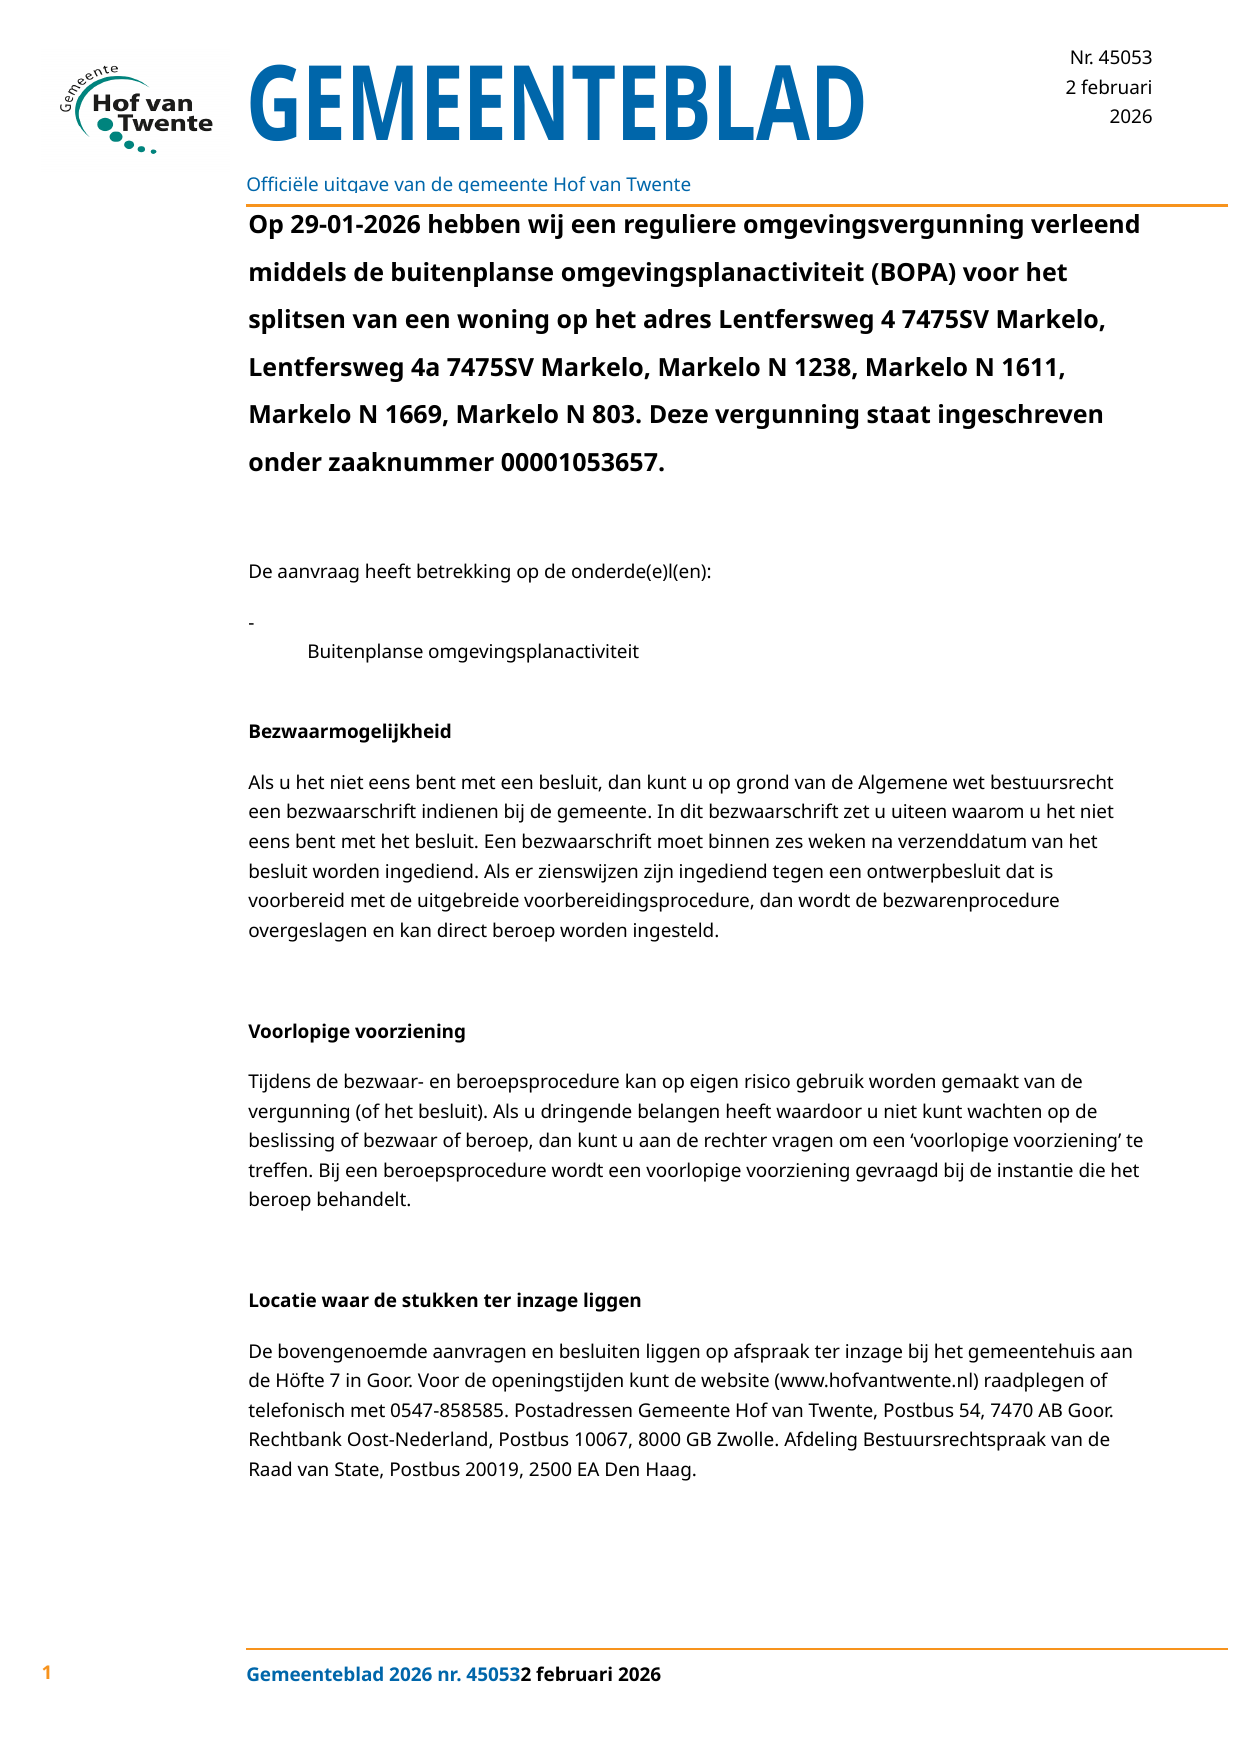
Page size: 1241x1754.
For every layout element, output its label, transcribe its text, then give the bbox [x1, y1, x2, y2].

text De aanvraag heeft betrekking op de onderde(e)l(en): [248, 559, 1152, 584]
picture [41, 47, 231, 172]
list Buitenplanse omgevingsplanactiviteit [248, 639, 1152, 664]
text Voorlopige voorziening [248, 1018, 1152, 1044]
text Op 29-01-2026 hebben wij een reguliere omgevingsvergunning verleend middels de buitenplanse omgevingsplanactiviteit (BOPA) voor het splitsen van een woning op het adres Lentfersweg 4 7475SV Markelo, Lentfersweg 4a 7475SV Markelo, Markelo N 1238, Markelo N 1611, Markelo N 1669, Markelo N 803. Deze vergunning staat ingeschreven onder zaaknummer 00001053657. [248, 207, 1152, 479]
text De bovengenoemde aanvragen en besluiten liggen op afspraak ter inzage bij het gemeentehuis aan de Höfte 7 in Goor. Voor de openingstijden kunt de website (www.hofvantwente.nl) raadplegen of telefonisch met 0547-858585. Postadressen Gemeente Hof van Twente, Postbus 54, 7470 AB Goor. Rechtbank Oost-Nederland, Postbus 10067, 8000 GB Zwolle. Afdeling Bestuursrechtspraak van de Raad van State, Postbus 20019, 2500 EA Den Haag. [248, 1338, 1152, 1482]
text Tijdens de bezwaar- en beroepsprocedure kan op eigen risico gebruik worden gemaakt van de vergunning (of het besluit). Als u dringende belangen heeft waardoor u niet kunt wachten op de beslissing of bezwaar of beroep, dan kunt u aan de rechter vragen om een ‘voorlopige voorziening’ te treffen. Bij een beroepsprocedure wordt een voorlopige voorziening gevraagd bij de instantie die het beroep behandelt. [248, 1068, 1152, 1212]
text Als u het niet eens bent met een besluit, dan kunt u op grond van de Algemene wet bestuursrecht een bezwaarschrift indienen bij de gemeente. In dit bezwaarschrift zet u uiteen waarom u het niet eens bent met het besluit. Een bezwaarschrift moet binnen zes weken na verzenddatum van het besluit worden ingediend. Als er zienswijzen zijn ingediend tegen een ontwerpbesluit dat is voorbereid met de uitgebreide voorbereidingsprocedure, dan wordt de bezwarenprocedure overgeslagen en kan direct beroep worden ingesteld. [248, 769, 1152, 943]
text Locatie waar de stukken ter inzage liggen [248, 1287, 1152, 1313]
text Bezwaarmogelijkheid [248, 719, 1152, 744]
